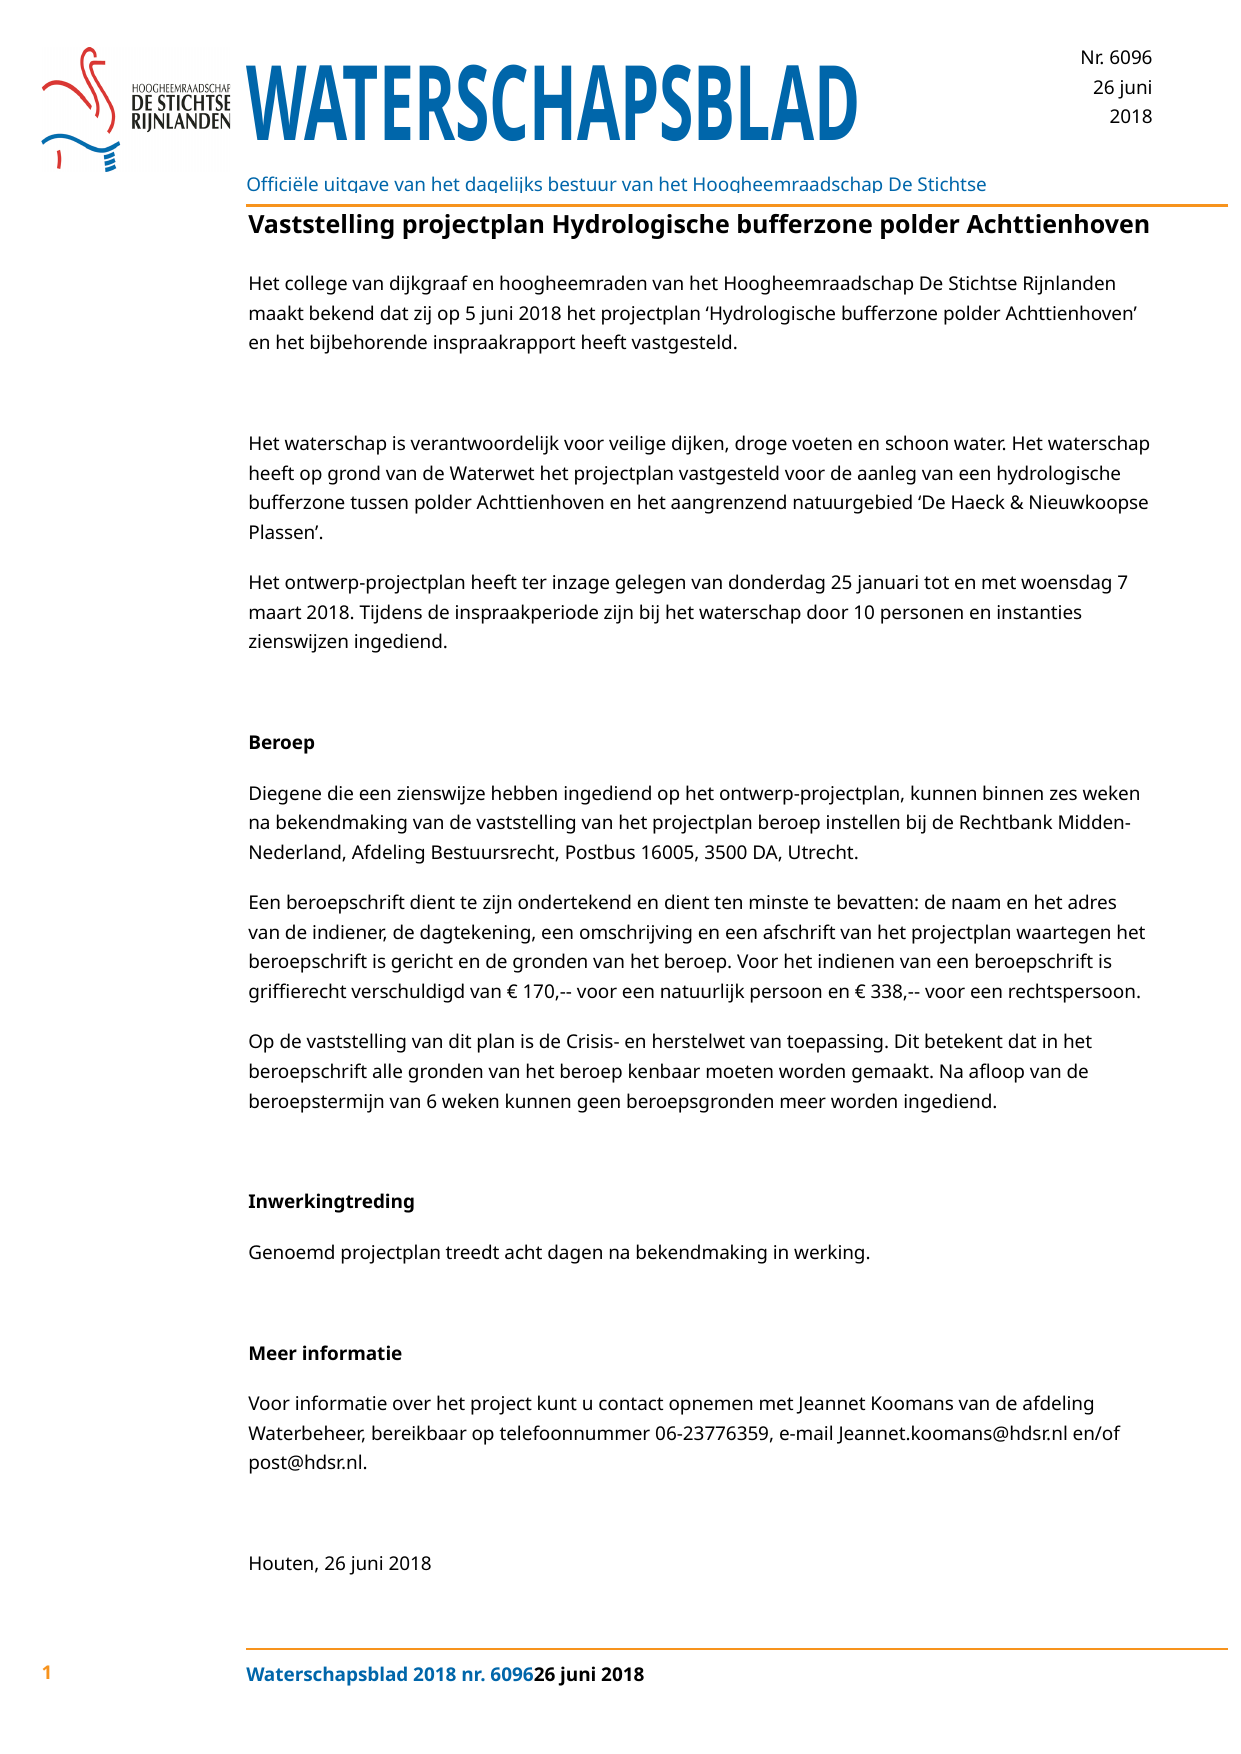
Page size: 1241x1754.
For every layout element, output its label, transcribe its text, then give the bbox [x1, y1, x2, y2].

text Op de vaststelling van dit plan is de Crisis- en herstelwet van toepassing. Dit betekent dat in het beroepschrift alle gronden van het beroep kenbaar moeten worden gemaakt. Na afloop van de beroepstermijn van 6 weken kunnen geen beroepsgronden meer worden ingediend. [248, 1029, 1152, 1113]
text Houten, 26 juni 2018 [248, 1550, 1152, 1576]
text Inwerkingtreding [248, 1189, 1152, 1214]
text Genoemd projectplan treedt acht dagen na bekendmaking in werking. [248, 1239, 1152, 1265]
text Beroep [248, 729, 1152, 755]
text Voor informatie over het project kunt u contact opnemen met Jeannet Koomans van de afdeling Waterbeheer, bereikbaar op telefoonnummer 06-23776359, e-mail Jeannet.koomans@hdsr.nl en/of post@hdsr.nl. [248, 1390, 1152, 1475]
text Het college van dijkgraaf en hoogheemraden van het Hoogheemraadschap De Stichtse Rijnlanden maakt bekend dat zij op 5 juni 2018 het projectplan ‘Hydrologische bufferzone polder Achttienhoven’ en het bijbehorende inspraakrapport heeft vastgesteld. [248, 270, 1152, 355]
text Een beroepschrift dient te zijn ondertekend en dient ten minste te bevatten: de naam en het adres van de indiener, de dagtekening, een omschrijving en een afschrift van het projectplan waartegen het beroepschrift is gericht en de gronden van het beroep. Voor het indienen van een beroepschrift is griffierecht verschuldigd van € 170,-- voor een natuurlijk persoon en € 338,-- voor een rechtspersoon. [248, 889, 1152, 1004]
text Het waterschap is verantwoordelijk voor veilige dijken, droge voeten en schoon water. Het waterschap heeft op grond van de Waterwet het projectplan vastgesteld voor de aanleg van een hydrologische bufferzone tussen polder Achttienhoven en het aangrenzend natuurgebied ‘De Haeck & Nieuwkoopse Plassen’. [248, 430, 1152, 545]
text Vaststelling projectplan Hydrologische bufferzone polder Achttienhoven [248, 207, 1152, 241]
text Het ontwerp-projectplan heeft ter inzage gelegen van donderdag 25 januari tot en met woensdag 7 maart 2018. Tijdens de inspraakperiode zijn bij het waterschap door 10 personen en instanties zienswijzen ingediend. [248, 569, 1152, 654]
picture [41, 47, 231, 172]
text Diegene die een zienswijze hebben ingediend op het ontwerp-projectplan, kunnen binnen zes weken na bekendmaking van de vaststelling van het projectplan beroep instellen bij de Rechtbank Midden-Nederland, Afdeling Bestuursrecht, Postbus 16005, 3500 DA, Utrecht. [248, 780, 1152, 865]
text Meer informatie [248, 1340, 1152, 1366]
